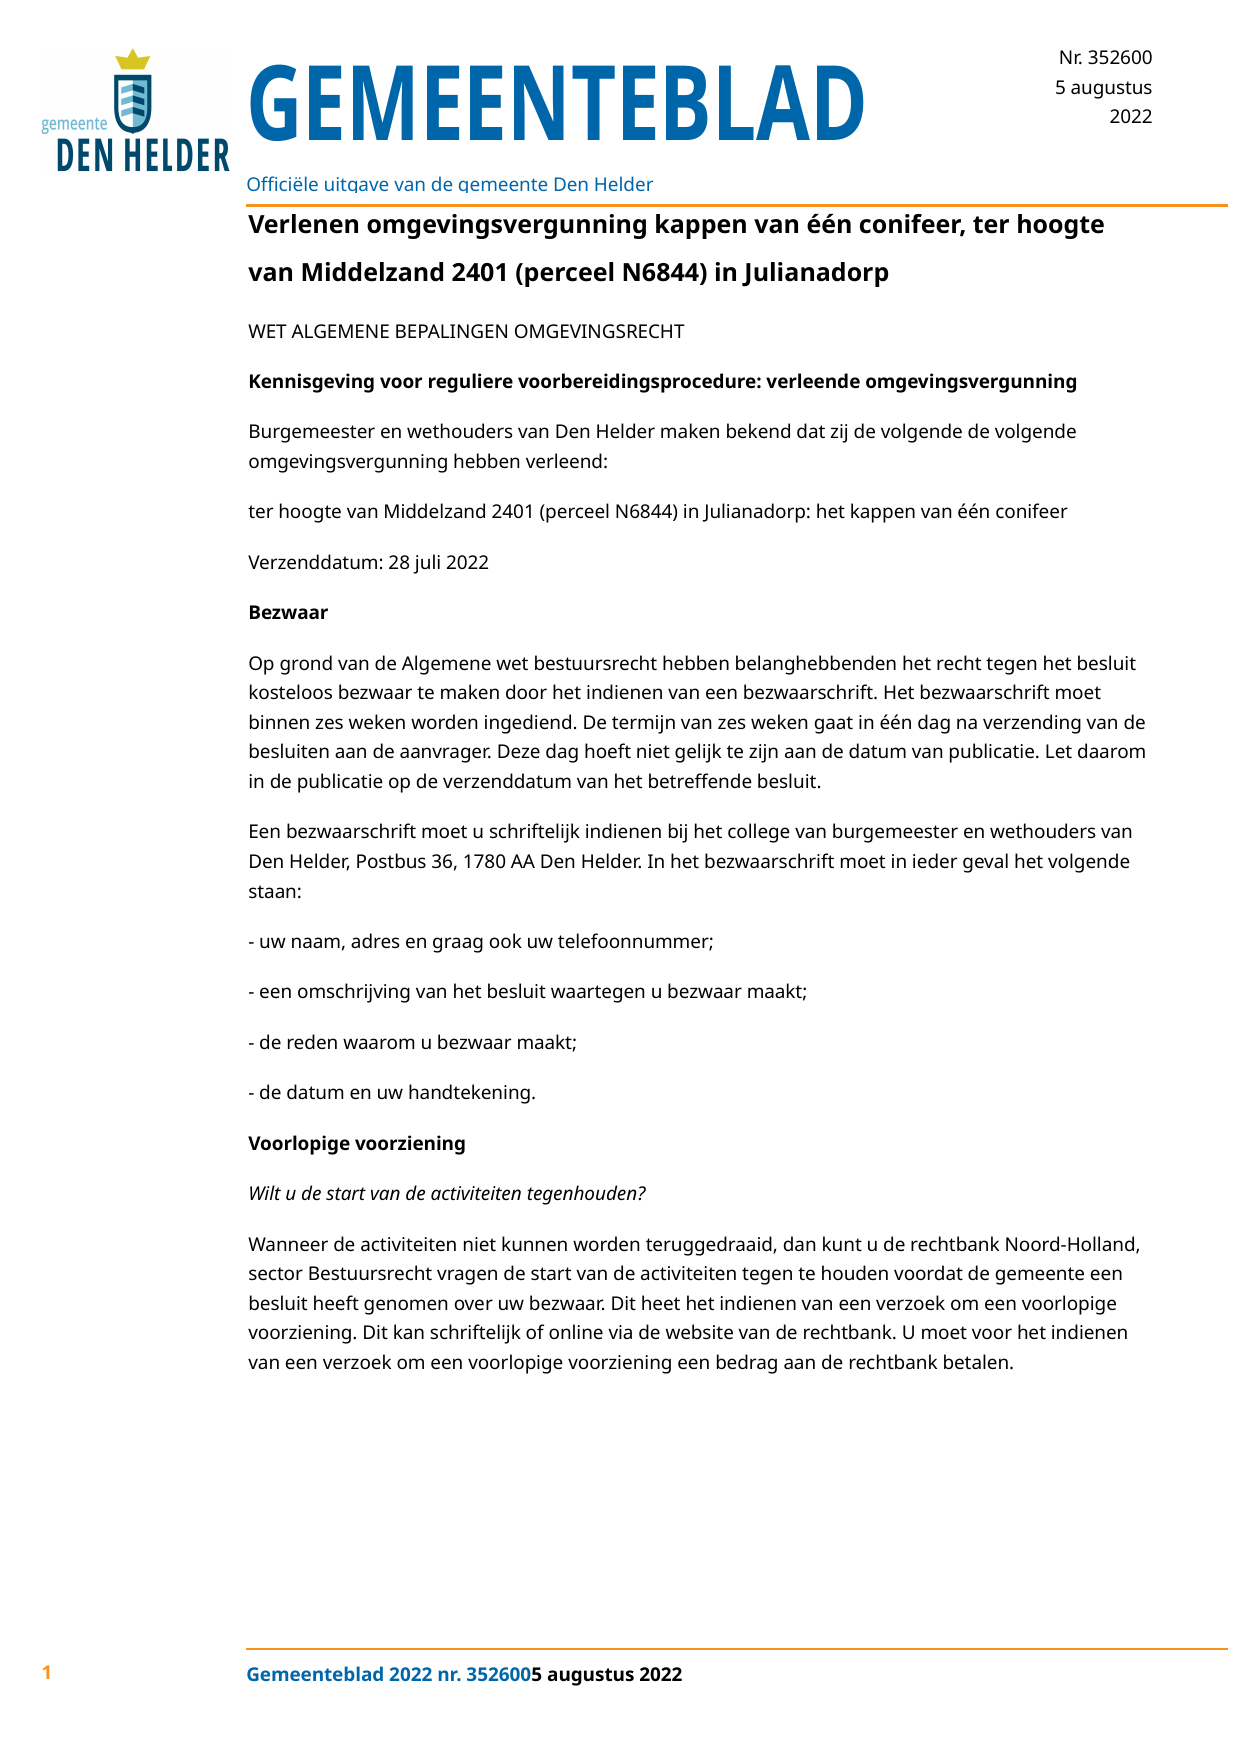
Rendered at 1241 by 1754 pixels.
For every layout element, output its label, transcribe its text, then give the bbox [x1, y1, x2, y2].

text WET ALGEMENE BEPALINGEN OMGEVINGSRECHT [248, 318, 1152, 344]
picture [130, 157, 135, 172]
text Kennisgeving voor reguliere voorbereidingsprocedure: verleende omgevingsvergunning [248, 368, 1152, 394]
text ter hoogte van Middelzand 2401 (perceel N6844) in Julianadorp: het kappen van één conifeer [248, 499, 1152, 524]
text Wilt u de start van de activiteiten tegenhouden? [248, 1180, 1152, 1206]
text - uw naam, adres en graag ook uw telefoonnummer; [248, 928, 1152, 954]
text Op grond van de Algemene wet bestuursrecht hebben belanghebbenden het recht tegen het besluit kosteloos bezwaar te maken door het indienen van een bezwaarschrift. Het bezwaarschrift moet binnen zes weken worden ingediend. De termijn van zes weken gaat in één dag na verzending van de besluiten aan de aanvrager. Deze dag hoeft niet gelijk te zijn aan de datum van publicatie. Let daarom in de publicatie op de verzenddatum van het betreffende besluit. [248, 650, 1152, 794]
text Verlenen omgevingsvergunning kappen van één conifeer, ter hoogte van Middelzand 2401 (perceel N6844) in Julianadorp [248, 207, 1152, 288]
text Burgemeester en wethouders van Den Helder maken bekend dat zij de volgende de volgende omgevingsvergunning hebben verleend: [248, 419, 1152, 474]
picture [182, 144, 187, 165]
picture [220, 160, 224, 172]
text Voorlopige voorziening [248, 1130, 1152, 1156]
picture [100, 154, 106, 172]
text - de reden waarom u bezwaar maakt; [248, 1029, 1152, 1055]
text Bezwaar [248, 599, 1152, 625]
text Wanneer de activiteiten niet kunnen worden teruggedraaid, dan kunt u de rechtbank Noord-Holland, sector Bestuursrecht vragen de start van de activiteiten tegen te houden voordat de gemeente een besluit heeft genomen over uw bezwaar. Dit heet het indienen van een verzoek om een voorlopige voorziening. Dit kan schriftelijk of online via de website van de rechtbank. U moet voor het indienen van een verzoek om een voorlopige voorziening een bedrag aan de rechtbank betalen. [248, 1231, 1152, 1375]
text - de datum en uw handtekening. [248, 1079, 1152, 1105]
picture [63, 144, 68, 165]
text Een bezwaarschrift moet u schriftelijk indienen bij het college van burgemeester en wethouders van Den Helder, Postbus 36, 1780 AA Den Helder. In het bezwaarschrift moet in ieder geval het volgende staan: [248, 819, 1152, 904]
picture [41, 47, 231, 172]
text Verzenddatum: 28 juli 2022 [248, 549, 1152, 575]
text - een omschrijving van het besluit waartegen u bezwaar maakt; [248, 979, 1152, 1004]
